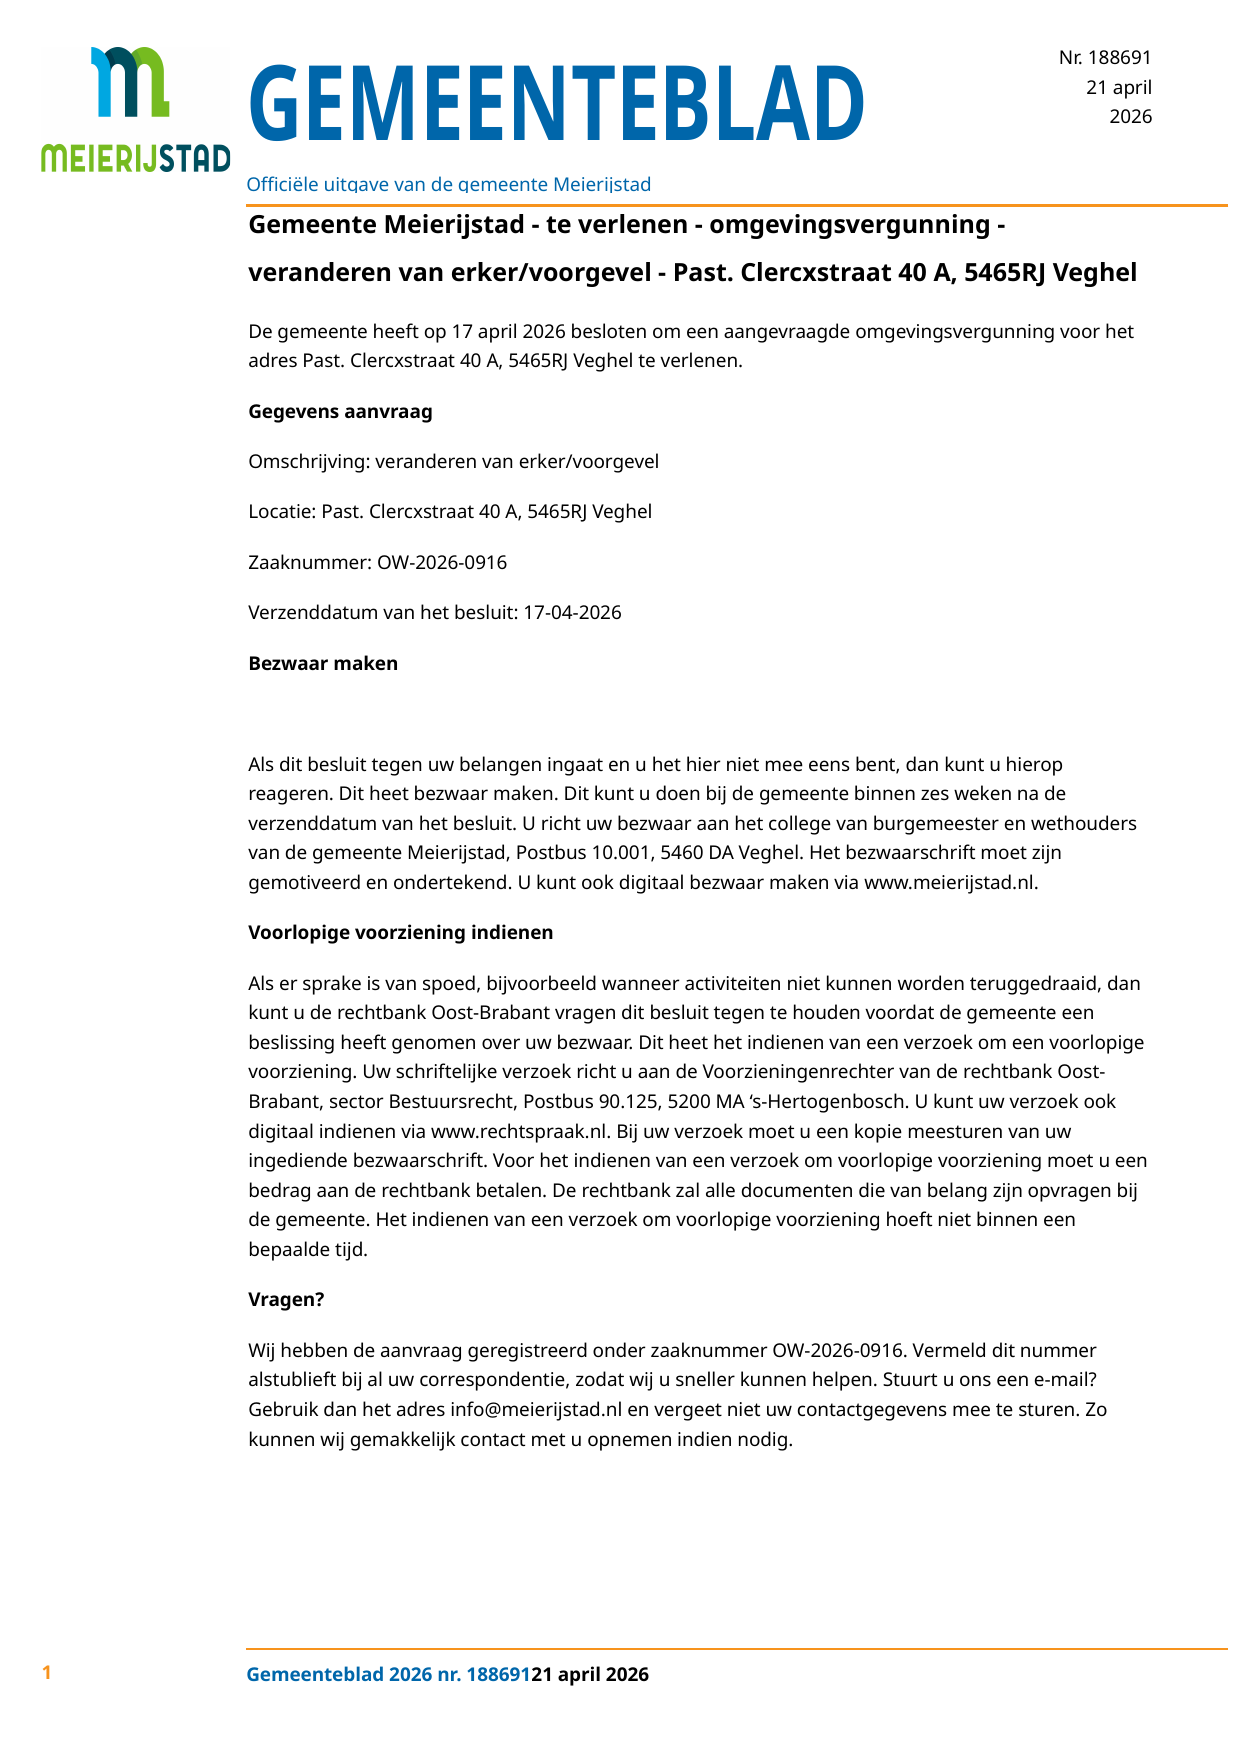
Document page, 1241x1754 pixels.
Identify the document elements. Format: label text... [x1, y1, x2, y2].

text De gemeente heeft op 17 april 2026 besloten om een aangevraagde omgevingsvergunning voor het adres Past. Clercxstraat 40 A, 5465RJ Veghel te verlenen. [248, 318, 1152, 373]
text Locatie: Past. Clercxstraat 40 A, 5465RJ Veghel [248, 499, 1152, 524]
text Als dit besluit tegen uw belangen ingaat en u het hier niet mee eens bent, dan kunt u hierop reageren. Dit heet bezwaar maken. Dit kunt u doen bij de gemeente binnen zes weken na de verzenddatum van het besluit. U richt uw bezwaar aan het college van burgemeester en wethouders van de gemeente Meierijstad, Postbus 10.001, 5460 DA Veghel. Het bezwaarschrift moet zijn gemotiveerd en ondertekend. U kunt ook digitaal bezwaar maken via www.meierijstad.nl. [248, 751, 1152, 895]
text Voorlopige voorziening indienen [248, 919, 1152, 945]
text Bezwaar maken [248, 650, 1152, 676]
picture [41, 47, 231, 172]
text Vragen? [248, 1287, 1152, 1312]
text Gemeente Meierijstad - te verlenen - omgevingsvergunning - veranderen van erker/voorgevel - Past. Clercxstraat 40 A, 5465RJ Veghel [248, 207, 1152, 288]
text Wij hebben de aanvraag geregistreerd onder zaaknummer OW-2026-0916. Vermeld dit nummer alstublieft bij al uw correspondentie, zodat wij u sneller kunnen helpen. Stuurt u ons een e-mail? Gebruik dan het adres info@meierijstad.nl en vergeet niet uw contactgegevens mee te sturen. Zo kunnen wij gemakkelijk contact met u opnemen indien nodig. [248, 1337, 1152, 1452]
text Verzenddatum van het besluit: 17-04-2026 [248, 599, 1152, 625]
text Als er sprake is van spoed, bijvoorbeeld wanneer activiteiten niet kunnen worden teruggedraaid, dan kunt u de rechtbank Oost-Brabant vragen dit besluit tegen te houden voordat de gemeente een beslissing heeft genomen over uw bezwaar. Dit heet het indienen van een verzoek om een voorlopige voorziening. Uw schriftelijke verzoek richt u aan de Voorzieningenrechter van de rechtbank Oost-Brabant, sector Bestuursrecht, Postbus 90.125, 5200 MA ‘s-Hertogenbosch. U kunt uw verzoek ook digitaal indienen via www.rechtspraak.nl. Bij uw verzoek moet u een kopie meesturen van uw ingediende bezwaarschrift. Voor het indienen van een verzoek om voorlopige voorziening moet u een bedrag aan de rechtbank betalen. De rechtbank zal alle documenten die van belang zijn opvragen bij de gemeente. Het indienen van een verzoek om voorlopige voorziening hoeft niet binnen een bepaalde tijd. [248, 970, 1152, 1262]
text Omschrijving: veranderen van erker/voorgevel [248, 448, 1152, 474]
text Gegevens aanvraag [248, 398, 1152, 424]
text Zaaknummer: OW-2026-0916 [248, 549, 1152, 575]
